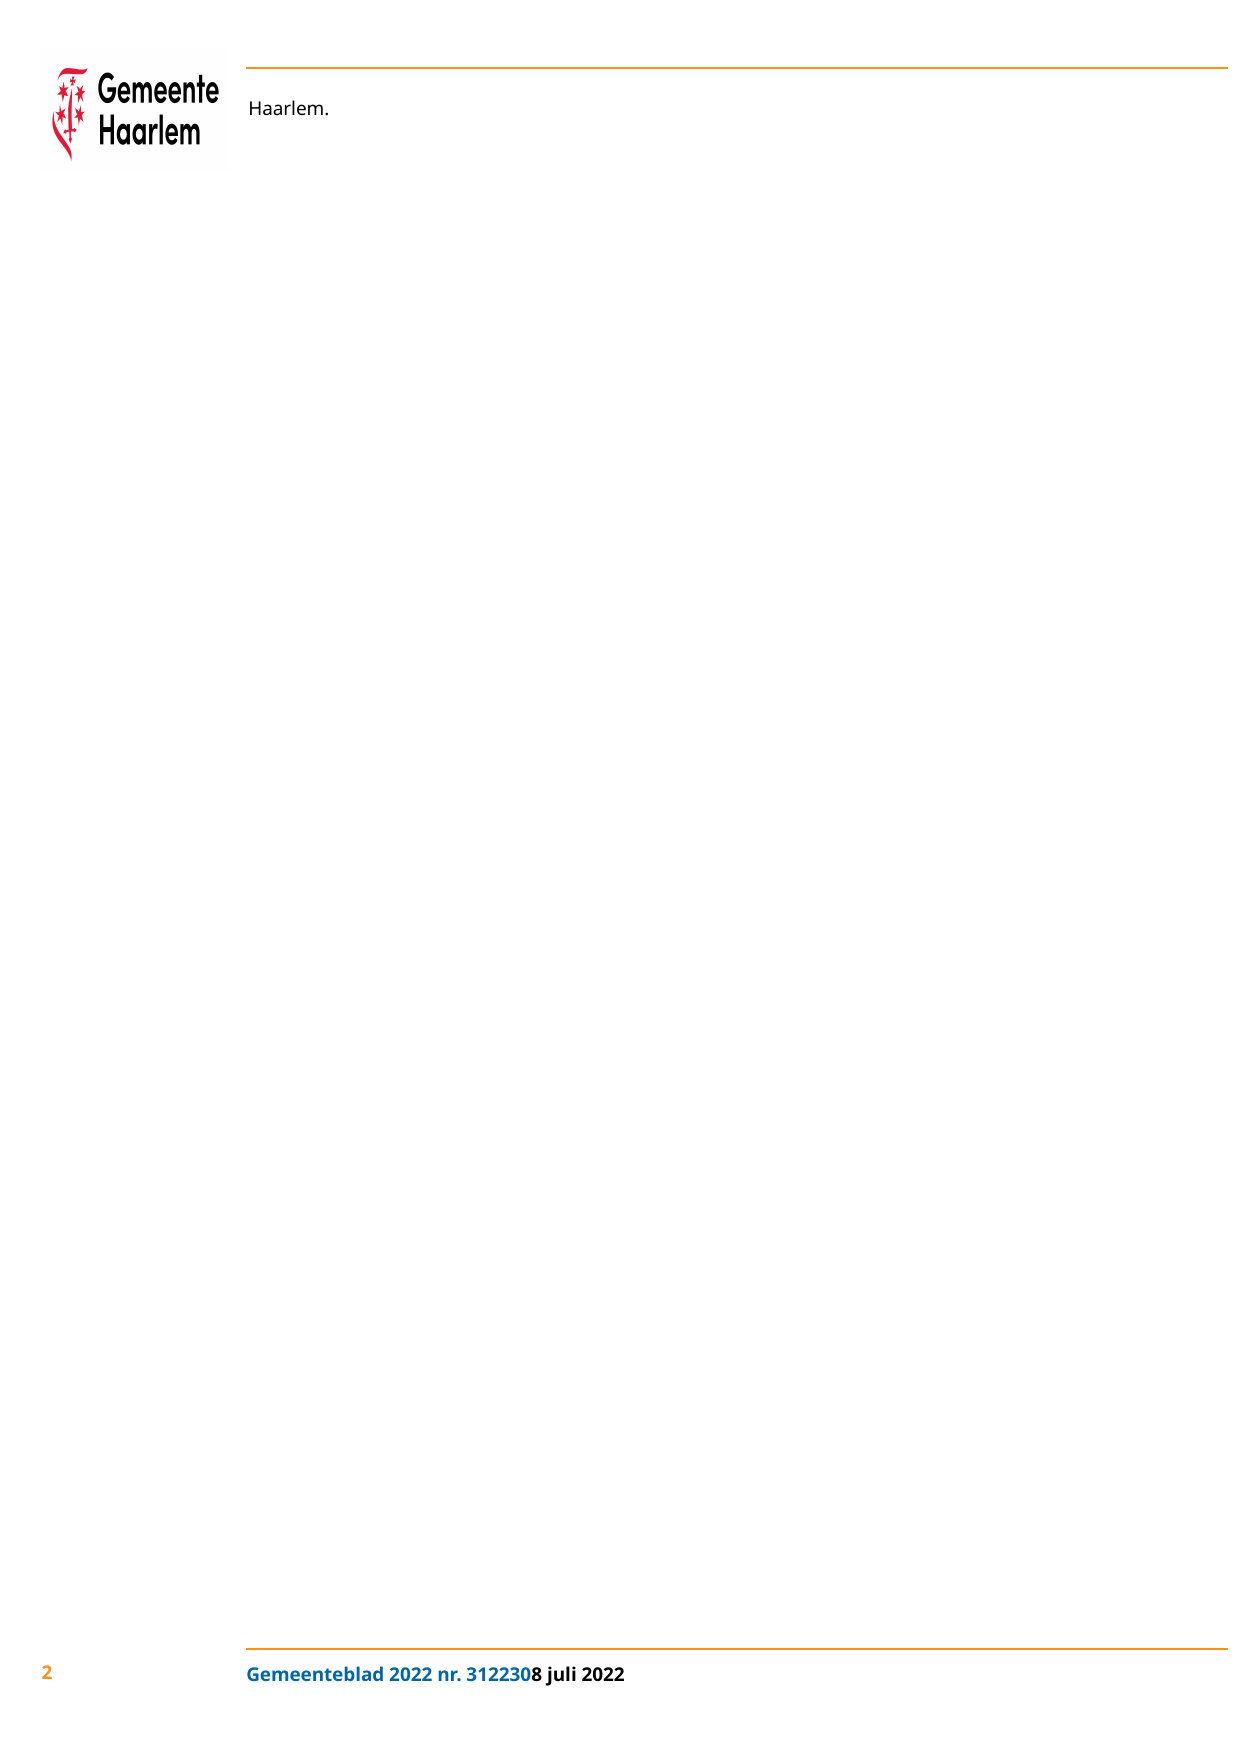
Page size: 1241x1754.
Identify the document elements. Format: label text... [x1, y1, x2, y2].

picture [41, 47, 231, 172]
text Haarlem. [248, 95, 1152, 121]
